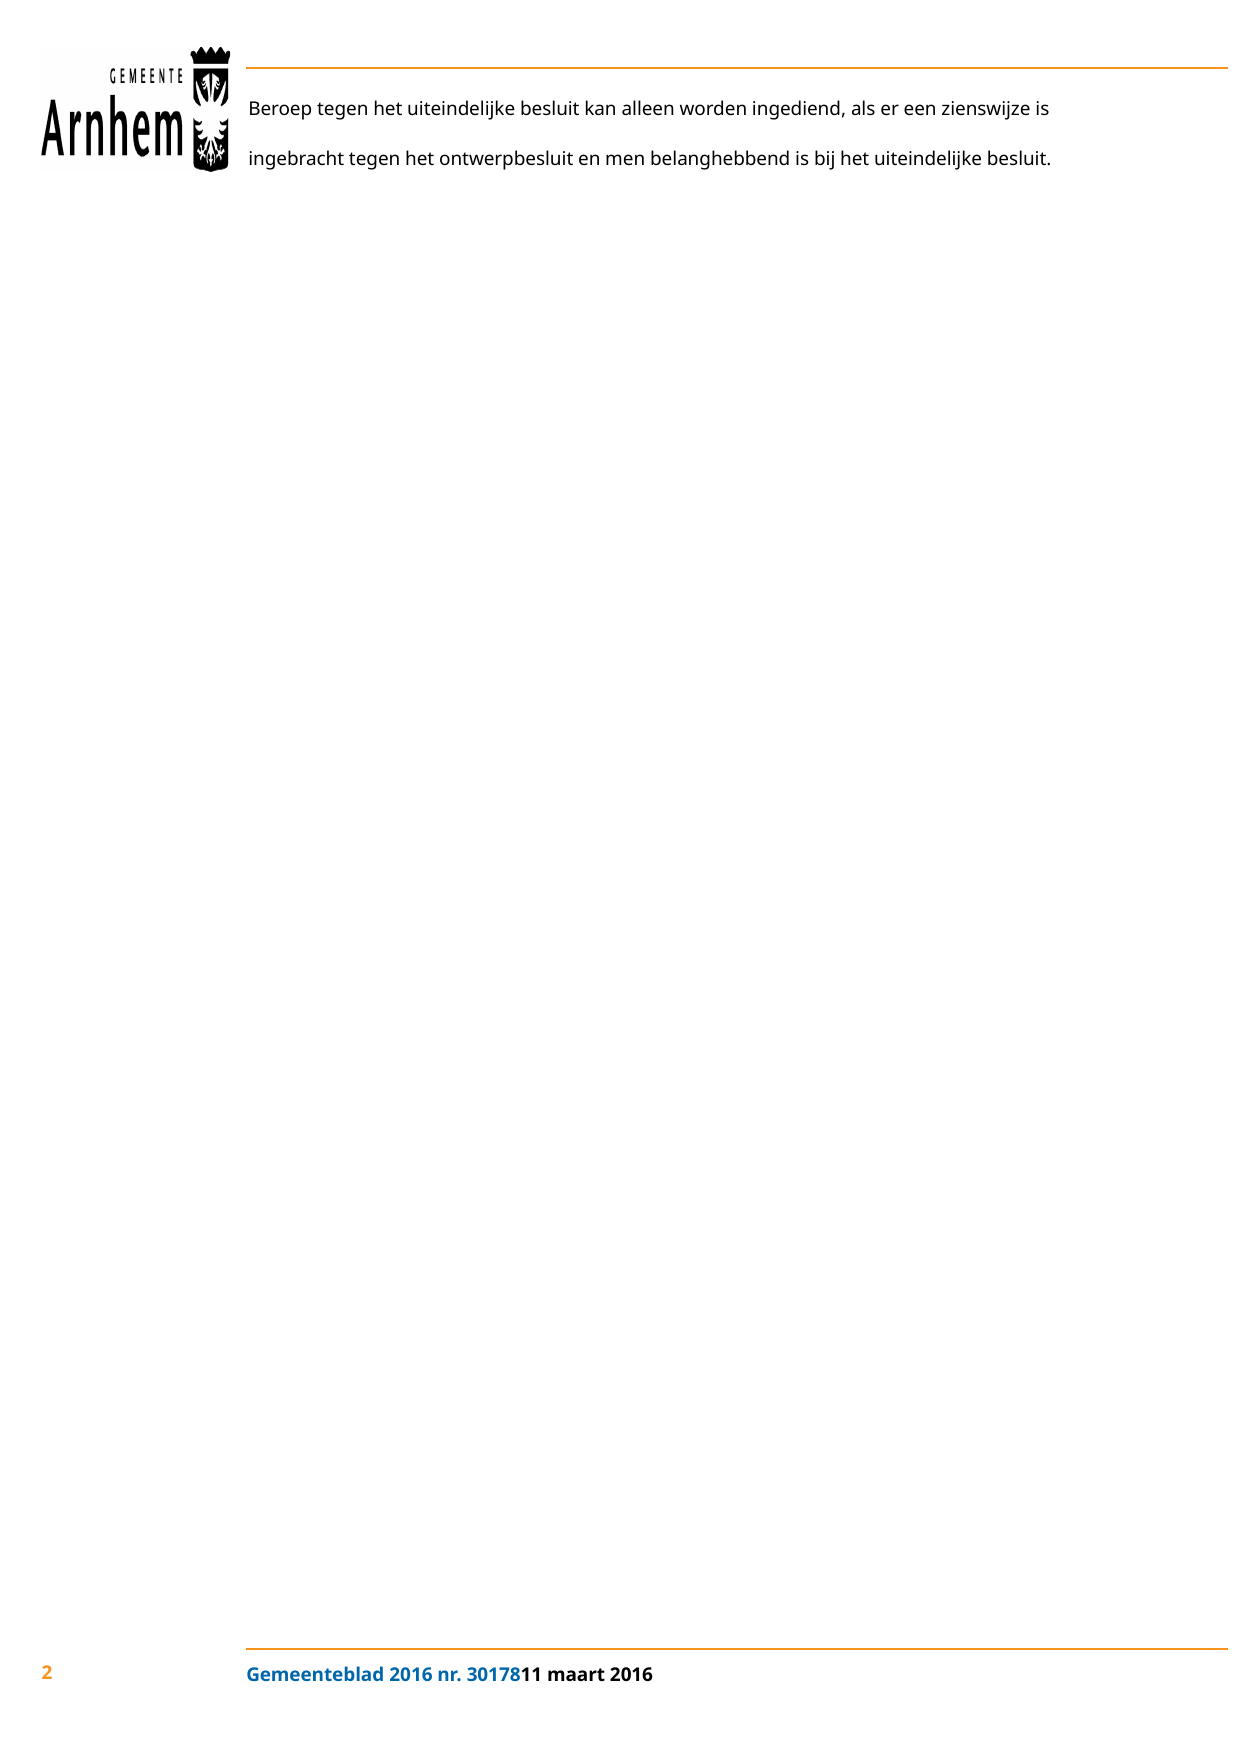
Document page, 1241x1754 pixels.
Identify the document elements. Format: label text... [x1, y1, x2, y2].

text Beroep tegen het uiteindelijke besluit kan alleen worden ingediend, als er een zienswijze is [248, 95, 1152, 121]
picture [41, 47, 231, 172]
text ingebracht tegen het ontwerpbesluit en men belanghebbend is bij het uiteindelijke besluit. [248, 145, 1152, 171]
